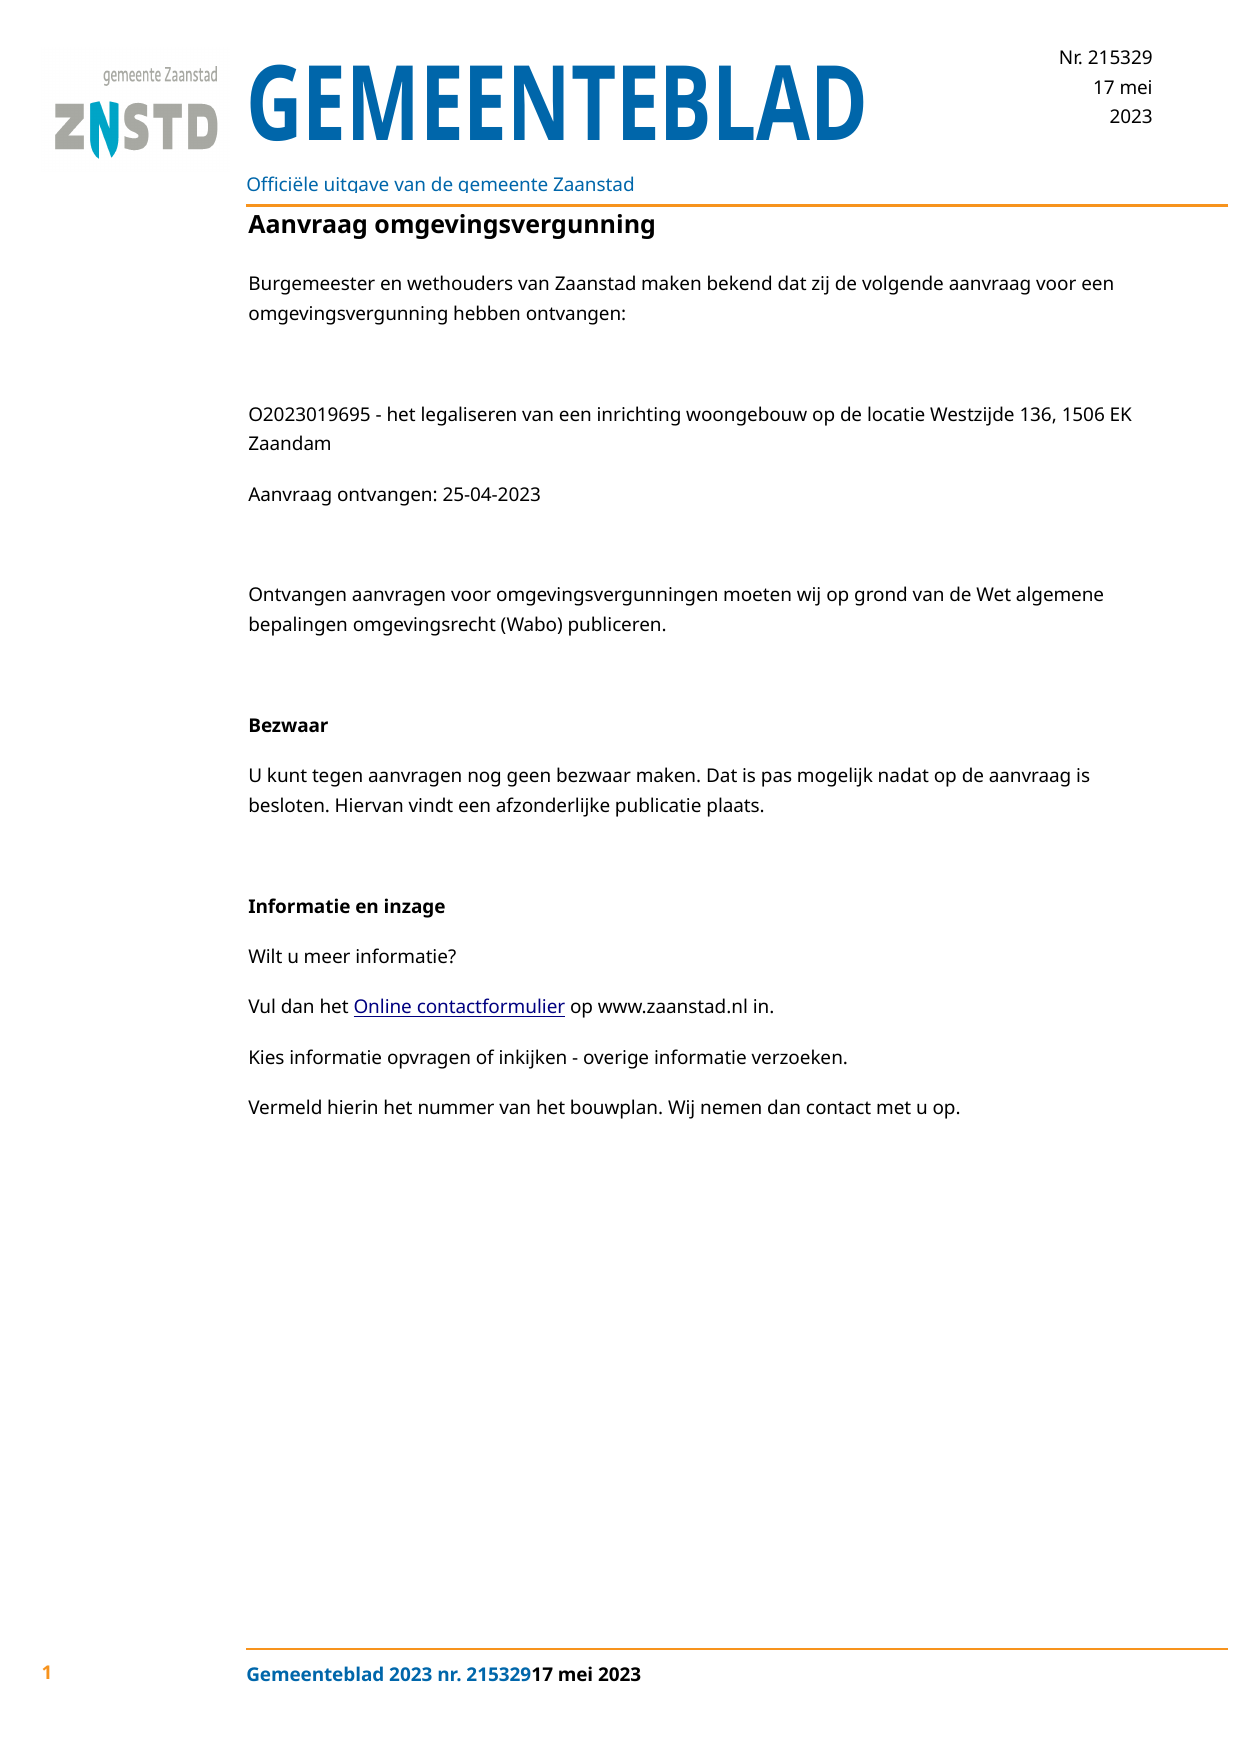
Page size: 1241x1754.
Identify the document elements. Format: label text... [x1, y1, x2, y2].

text Aanvraag ontvangen: 25-04-2023 [248, 481, 1152, 506]
text Ontvangen aanvragen voor omgevingsvergunningen moeten wij op grond van de Wet algemene bepalingen omgevingsrecht (Wabo) publiceren. [248, 582, 1152, 637]
text O2023019695 - het legaliseren van een inrichting woongebouw op de locatie Westzijde 136, 1506 EK Zaandam [248, 401, 1152, 456]
text Aanvraag omgevingsvergunning [248, 207, 1152, 241]
text Informatie en inzage [248, 893, 1152, 918]
text Burgemeester en wethouders van Zaanstad maken bekend dat zij de volgende aanvraag voor een omgevingsvergunning hebben ontvangen: [248, 270, 1152, 326]
text Bezwaar [248, 712, 1152, 738]
text Vermeld hierin het nummer van het bouwplan. Wij nemen dan contact met u op. [248, 1094, 1152, 1120]
picture [41, 47, 231, 172]
text U kunt tegen aanvragen nog geen bezwaar maken. Dat is pas mogelijk nadat op de aanvraag is besloten. Hiervan vindt een afzonderlijke publicatie plaats. [248, 762, 1152, 818]
text Kies informatie opvragen of inkijken - overige informatie verzoeken. [248, 1044, 1152, 1070]
text Wilt u meer informatie? [248, 943, 1152, 969]
text Vul dan het Online contactformulier op www.zaanstad.nl in. [248, 994, 1152, 1019]
